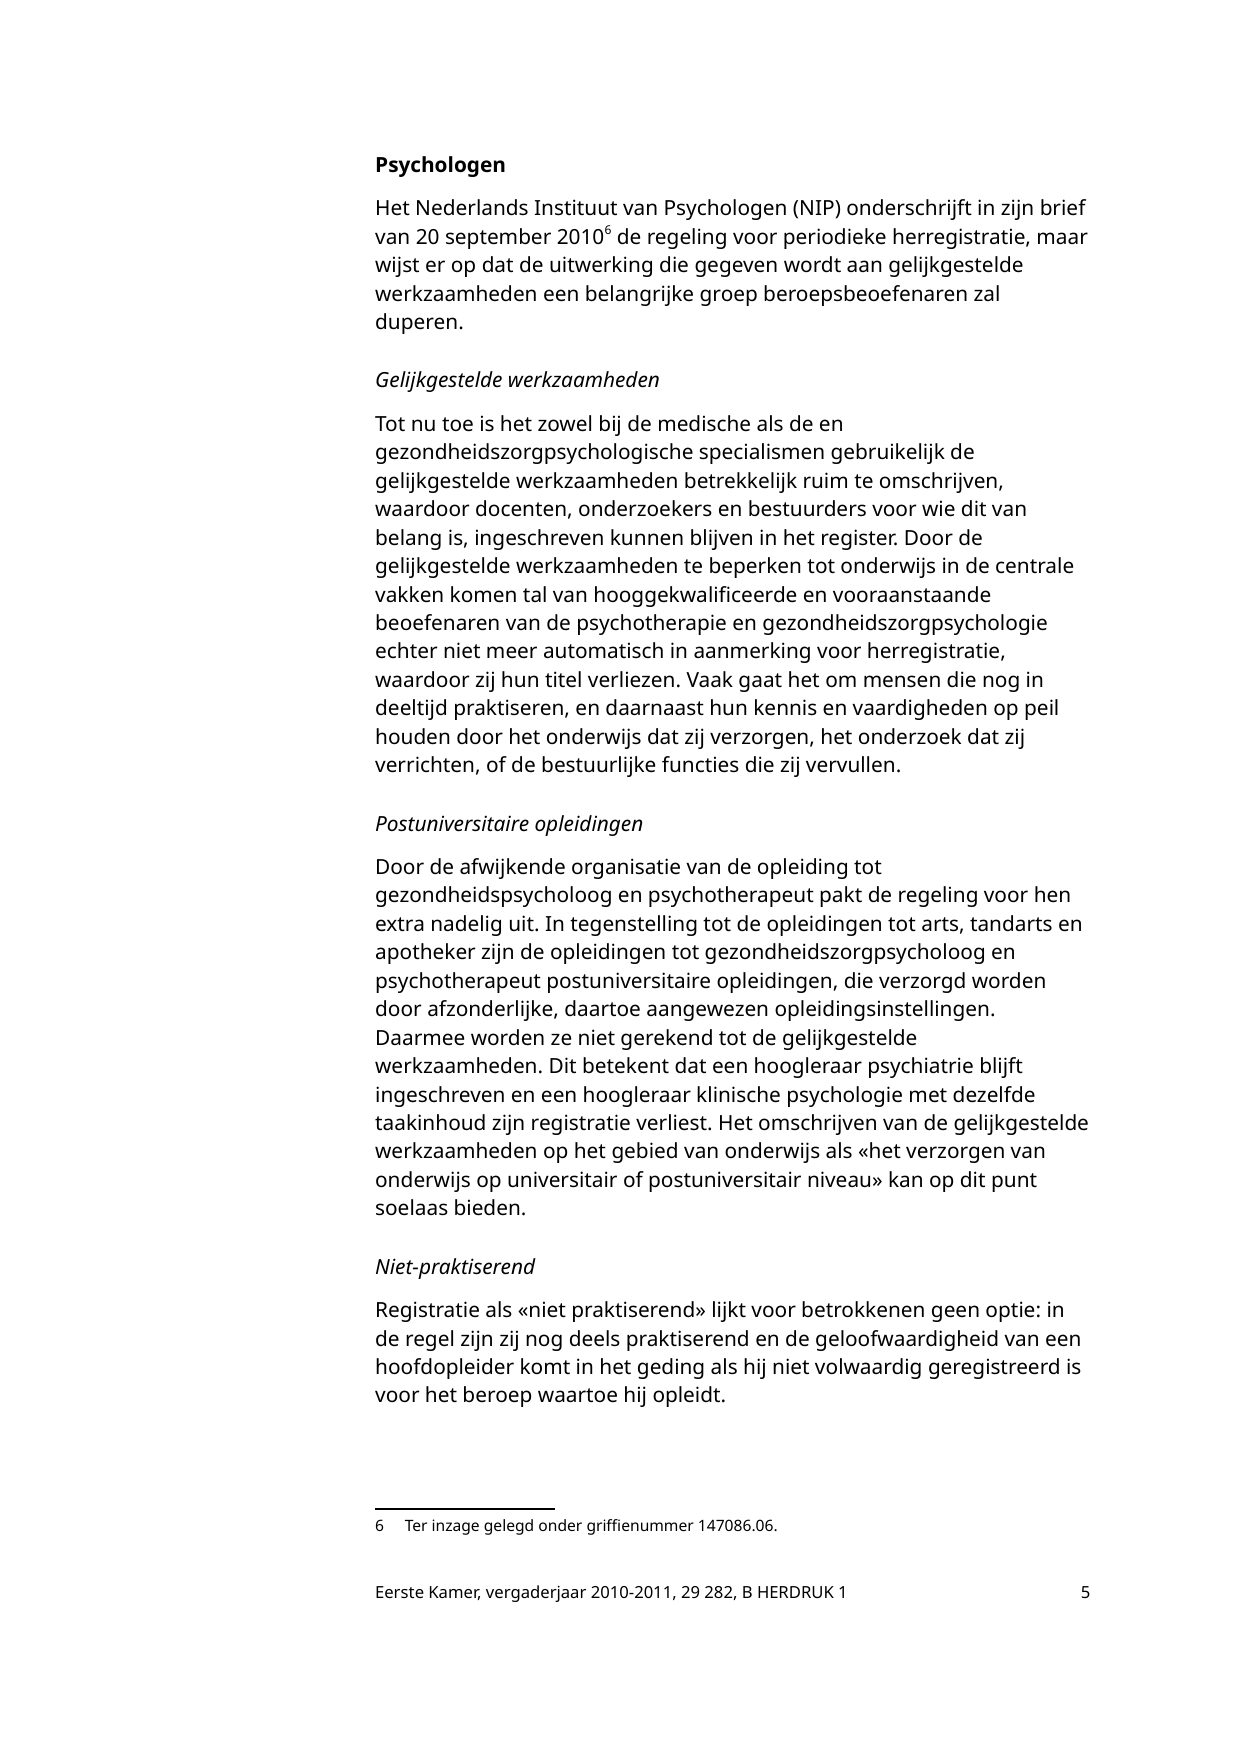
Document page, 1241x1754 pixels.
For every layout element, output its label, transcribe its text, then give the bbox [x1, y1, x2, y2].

text Psychologen [375, 150, 1090, 178]
text Postuniversitaire opleidingen [375, 809, 1090, 837]
text Tot nu toe is het zowel bij de medische als de en gezondheidszorgpsychologische specialismen gebruikelijk de gelijkgestelde werkzaamheden betrekkelijk ruim te omschrijven, waardoor docenten, onderzoekers en bestuurders voor wie dit van belang is, ingeschreven kunnen blijven in het register. Door de gelijkgestelde werkzaamheden te beperken tot onderwijs in de centrale vakken komen tal van hooggekwalificeerde en vooraanstaande beoefenaren van de psychotherapie en gezondheidszorgpsychologie echter niet meer automatisch in aanmerking voor herregistratie, waardoor zij hun titel verliezen. Vaak gaat het om mensen die nog in deeltijd praktiseren, en daarnaast hun kennis en vaardigheden op peil houden door het onderwijs dat zij verzorgen, het onderzoek dat zij verrichten, of de bestuurlijke functies die zij vervullen. [375, 409, 1090, 779]
text Registratie als «niet praktiserend» lijkt voor betrokkenen geen optie: in de regel zijn zij nog deels praktiserend en de geloofwaardigheid van een hoofdopleider komt in het geding als hij niet volwaardig geregistreerd is voor het beroep waartoe hij opleidt. [375, 1295, 1090, 1409]
text Het Nederlands Instituut van Psychologen (NIP) onderschrijft in zijn brief van 20 september 2010 de regeling voor periodieke herregistratie, maar wijst er op dat de uitwerking die gegeven wordt aan gelijkgestelde werkzaamheden een belangrijke groep beroepsbeoefenaren zal duperen. [375, 193, 1090, 336]
text Niet-praktiserend [375, 1252, 1090, 1280]
text Gelijkgestelde werkzaamheden [375, 366, 1090, 394]
text Door de afwijkende organisatie van de opleiding tot gezondheidspsycholoog en psychotherapeut pakt de regeling voor hen extra nadelig uit. In tegenstelling tot de opleidingen tot arts, tandarts en apotheker zijn de opleidingen tot gezondheidszorgpsycholoog en psychotherapeut postuniversitaire opleidingen, die verzorgd worden door afzonderlijke, daartoe aangewezen opleidingsinstellingen. Daarmee worden ze niet gerekend tot de gelijkgestelde werkzaamheden. Dit betekent dat een hoogleraar psychiatrie blijft ingeschreven en een hoogleraar klinische psychologie met dezelfde taakinhoud zijn registratie verliest. Het omschrijven van de gelijkgestelde werkzaamheden op het gebied van onderwijs als «het verzorgen van onderwijs op universitair of postuniversitair niveau» kan op dit punt soelaas bieden. [375, 852, 1090, 1222]
text Ter inzage gelegd onder griffienummer 147086.06. [375, 1508, 1090, 1536]
